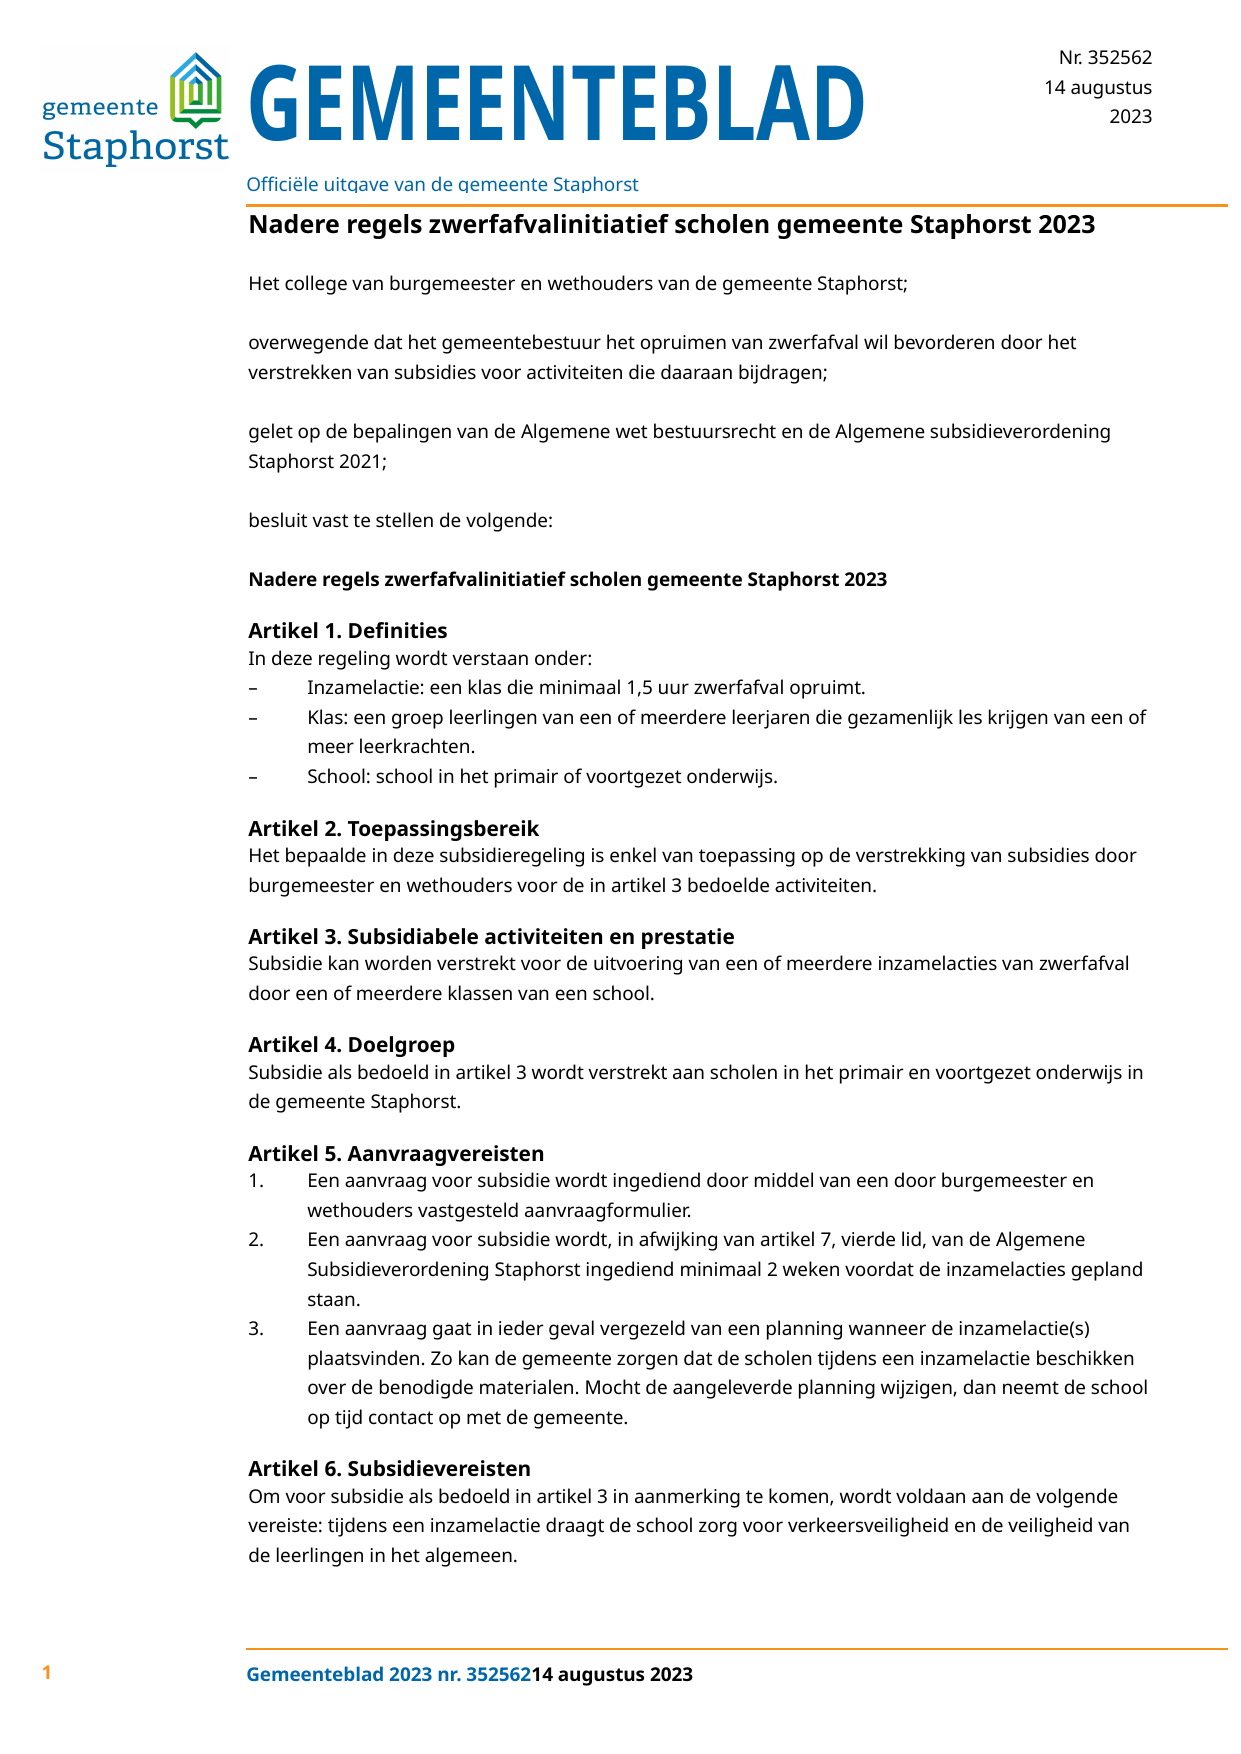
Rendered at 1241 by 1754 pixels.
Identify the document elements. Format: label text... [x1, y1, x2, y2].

text Artikel 5. Aanvraagvereisten [248, 1139, 1152, 1167]
text Artikel 6. Subsidievereisten [248, 1454, 1152, 1483]
list Klas: een groep leerlingen van een of meerdere leerjaren die gezamenlijk les krijgen van een of meer leerkrachten. [248, 704, 1152, 759]
text Artikel 2. Toepassingsbereik [248, 814, 1152, 842]
text Artikel 1. Definities [248, 617, 1152, 645]
text Nadere regels zwerfafvalinitiatief scholen gemeente Staphorst 2023 [248, 207, 1152, 241]
list Een aanvraag gaat in ieder geval vergezeld van een planning wanneer de inzamelactie(s) plaatsvinden. Zo kan de gemeente zorgen dat de scholen tijdens een inzamelactie beschikken over de benodigde materialen. Mocht de aangeleverde planning wijzigen, dan neemt de school op tijd contact op met de gemeente. [248, 1315, 1152, 1430]
text Het college van burgemeester en wethouders van de gemeente Staphorst; [248, 270, 1152, 296]
list Een aanvraag voor subsidie wordt ingediend door middel van een door burgemeester en wethouders vastgesteld aanvraagformulier. [248, 1167, 1152, 1223]
text Om voor subsidie als bedoeld in artikel 3 in aanmerking te komen, wordt voldaan aan de volgende vereiste: tijdens een inzamelactie draagt de school zorg voor verkeersveiligheid en de veiligheid van de leerlingen in het algemeen. [248, 1483, 1152, 1568]
text Subsidie kan worden verstrekt voor de uitvoering van een of meerdere inzamelacties van zwerfafval door een of meerdere klassen van een school. [248, 951, 1152, 1006]
list Een aanvraag voor subsidie wordt, in afwijking van artikel 7, vierde lid, van de Algemene Subsidieverordening Staphorst ingediend minimaal 2 weken voordat de inzamelacties gepland staan. [248, 1227, 1152, 1312]
list Inzamelactie: een klas die minimaal 1,5 uur zwerfafval opruimt. [248, 674, 1152, 700]
text Subsidie als bedoeld in artikel 3 wordt verstrekt aan scholen in het primair en voortgezet onderwijs in de gemeente Staphorst. [248, 1059, 1152, 1114]
text overwegende dat het gemeentebestuur het opruimen van zwerfafval wil bevorderen door het verstrekken van subsidies voor activiteiten die daaraan bijdragen; [248, 329, 1152, 385]
text gelet op de bepalingen van de Algemene wet bestuursrecht en de Algemene subsidieverordening Staphorst 2021; [248, 418, 1152, 473]
text Artikel 4. Doelgroep [248, 1031, 1152, 1059]
text Artikel 3. Subsidiabele activiteiten en prestatie [248, 922, 1152, 951]
list School: school in het primair of voortgezet onderwijs. [248, 763, 1152, 789]
text Nadere regels zwerfafvalinitiatief scholen gemeente Staphorst 2023 [248, 566, 1152, 592]
picture [41, 47, 231, 172]
text besluit vast te stellen de volgende: [248, 507, 1152, 533]
text In deze regeling wordt verstaan onder: [248, 645, 1152, 671]
text Het bepaalde in deze subsidieregeling is enkel van toepassing op de verstrekking van subsidies door burgemeester en wethouders voor de in artikel 3 bedoelde activiteiten. [248, 842, 1152, 897]
